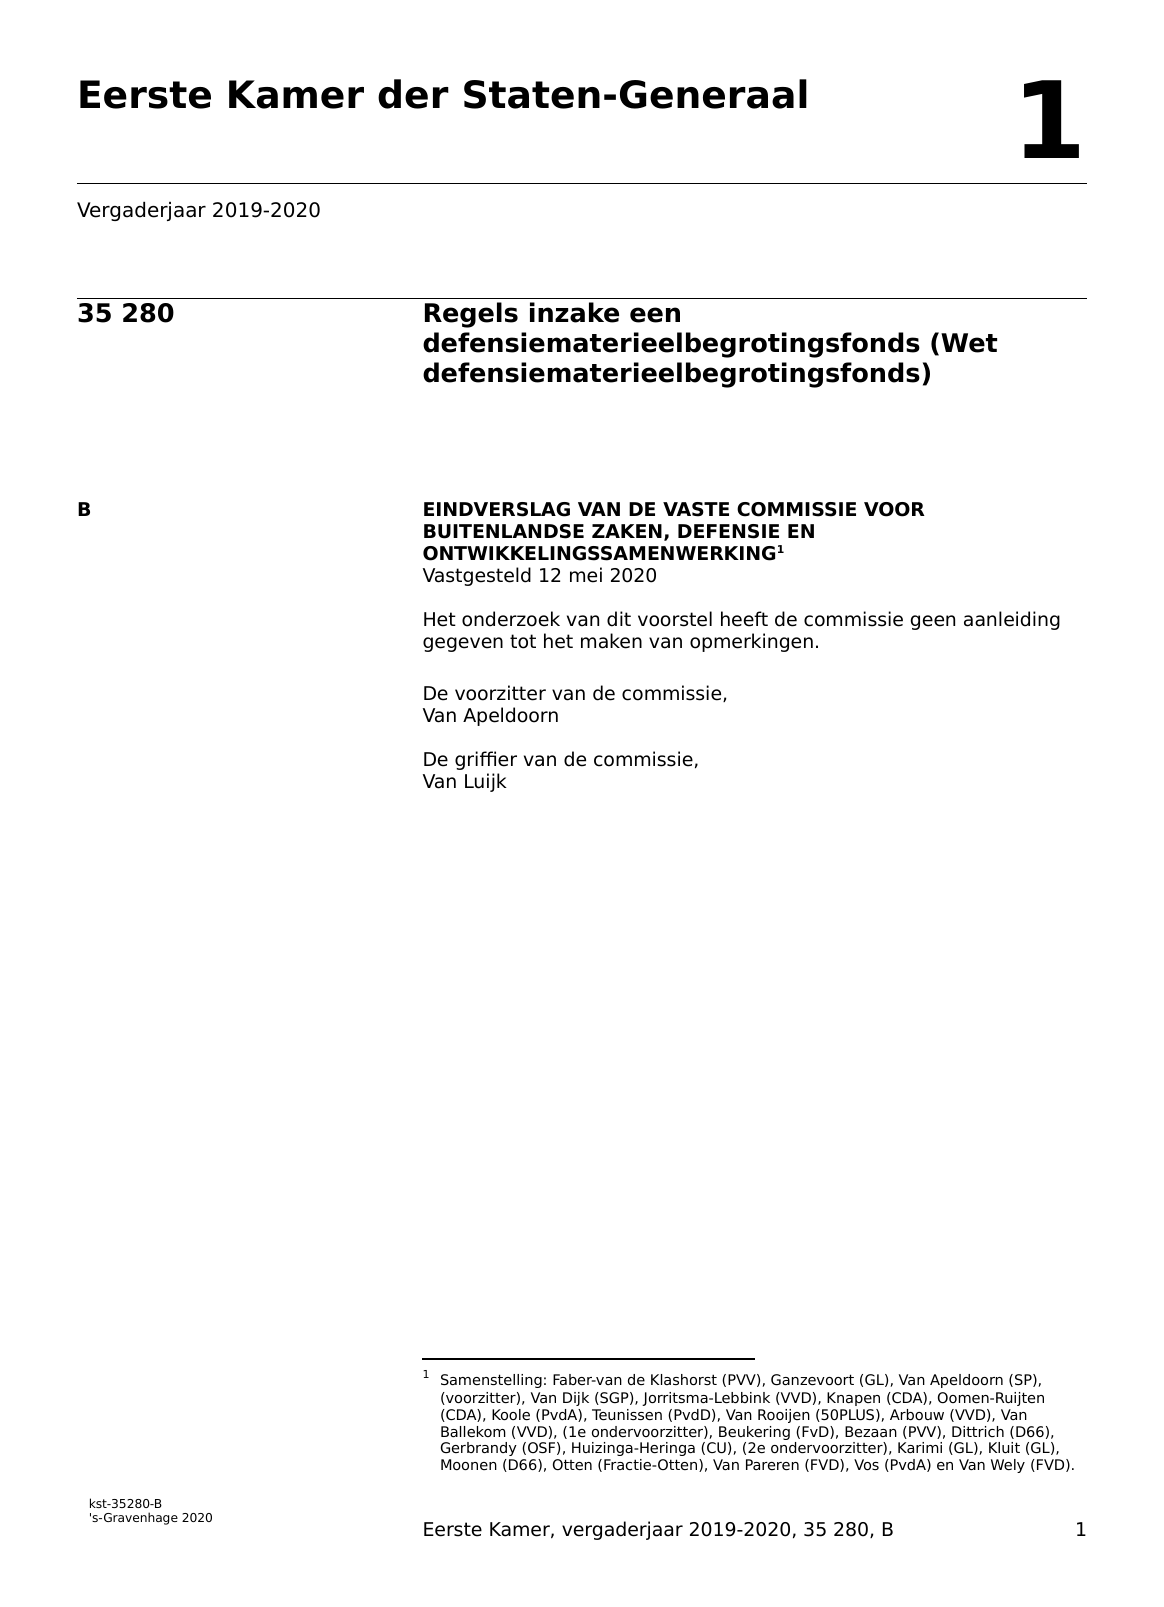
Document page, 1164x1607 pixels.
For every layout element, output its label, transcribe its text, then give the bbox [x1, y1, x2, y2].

text De voorzitter van de commissie, Van Apeldoorn [422, 683, 1087, 727]
text Vastgesteld 12 mei 2020 [422, 565, 1087, 587]
table_header Eerste Kamer der Staten-Generaal [77, 59, 886, 183]
text 's-Gravenhage 2020 [88, 1511, 323, 1525]
text Het onderzoek van dit voorstel heeft de commissie geen aanleiding gegeven tot het maken van opmerkingen. [422, 609, 1087, 653]
table_cell Vergaderjaar 2019-2020 [77, 184, 1087, 298]
text De griffier van de commissie, Van Luijk [422, 749, 1087, 793]
text Samenstelling: Faber-van de Klashorst (PVV), Ganzevoort (GL), Van Apeldoorn (SP), (voorzitter), Van Dijk (SGP), Jorritsma-Lebbink (VVD), Knapen (CDA), Oomen-Ruijten (CDA), Koole (PvdA), Teunissen (PvdD), Van Rooijen (50PLUS), Arbouw (VVD), Van Ballekom (VVD), (1e ondervoorzitter), Beukering (FvD), Bezaan (PVV), Dittrich (D66), Gerbrandy (OSF), Huizinga-Heringa (CU), (2e ondervoorzitter), Karimi (GL), Kluit (GL), Moonen (D66), Otten (Fractie-Otten), Van Pareren (FVD), Vos (PvdA) en Van Wely (FVD). [422, 1368, 1087, 1474]
subtitle B EINDVERSLAG VAN DE VASTE COMMISSIE VOOR BUITENLANDSE ZAKEN, DEFENSIE EN ONTWIKKELINGSSAMENWERKING [77, 499, 1087, 565]
text kst-35280-B [88, 1497, 323, 1511]
table_header 1 [886, 59, 1087, 183]
subtitle 35 280 Regels inzake een defensiematerieelbegrotingsfonds (Wet defensiematerieelbegrotingsfonds) [77, 299, 1087, 388]
